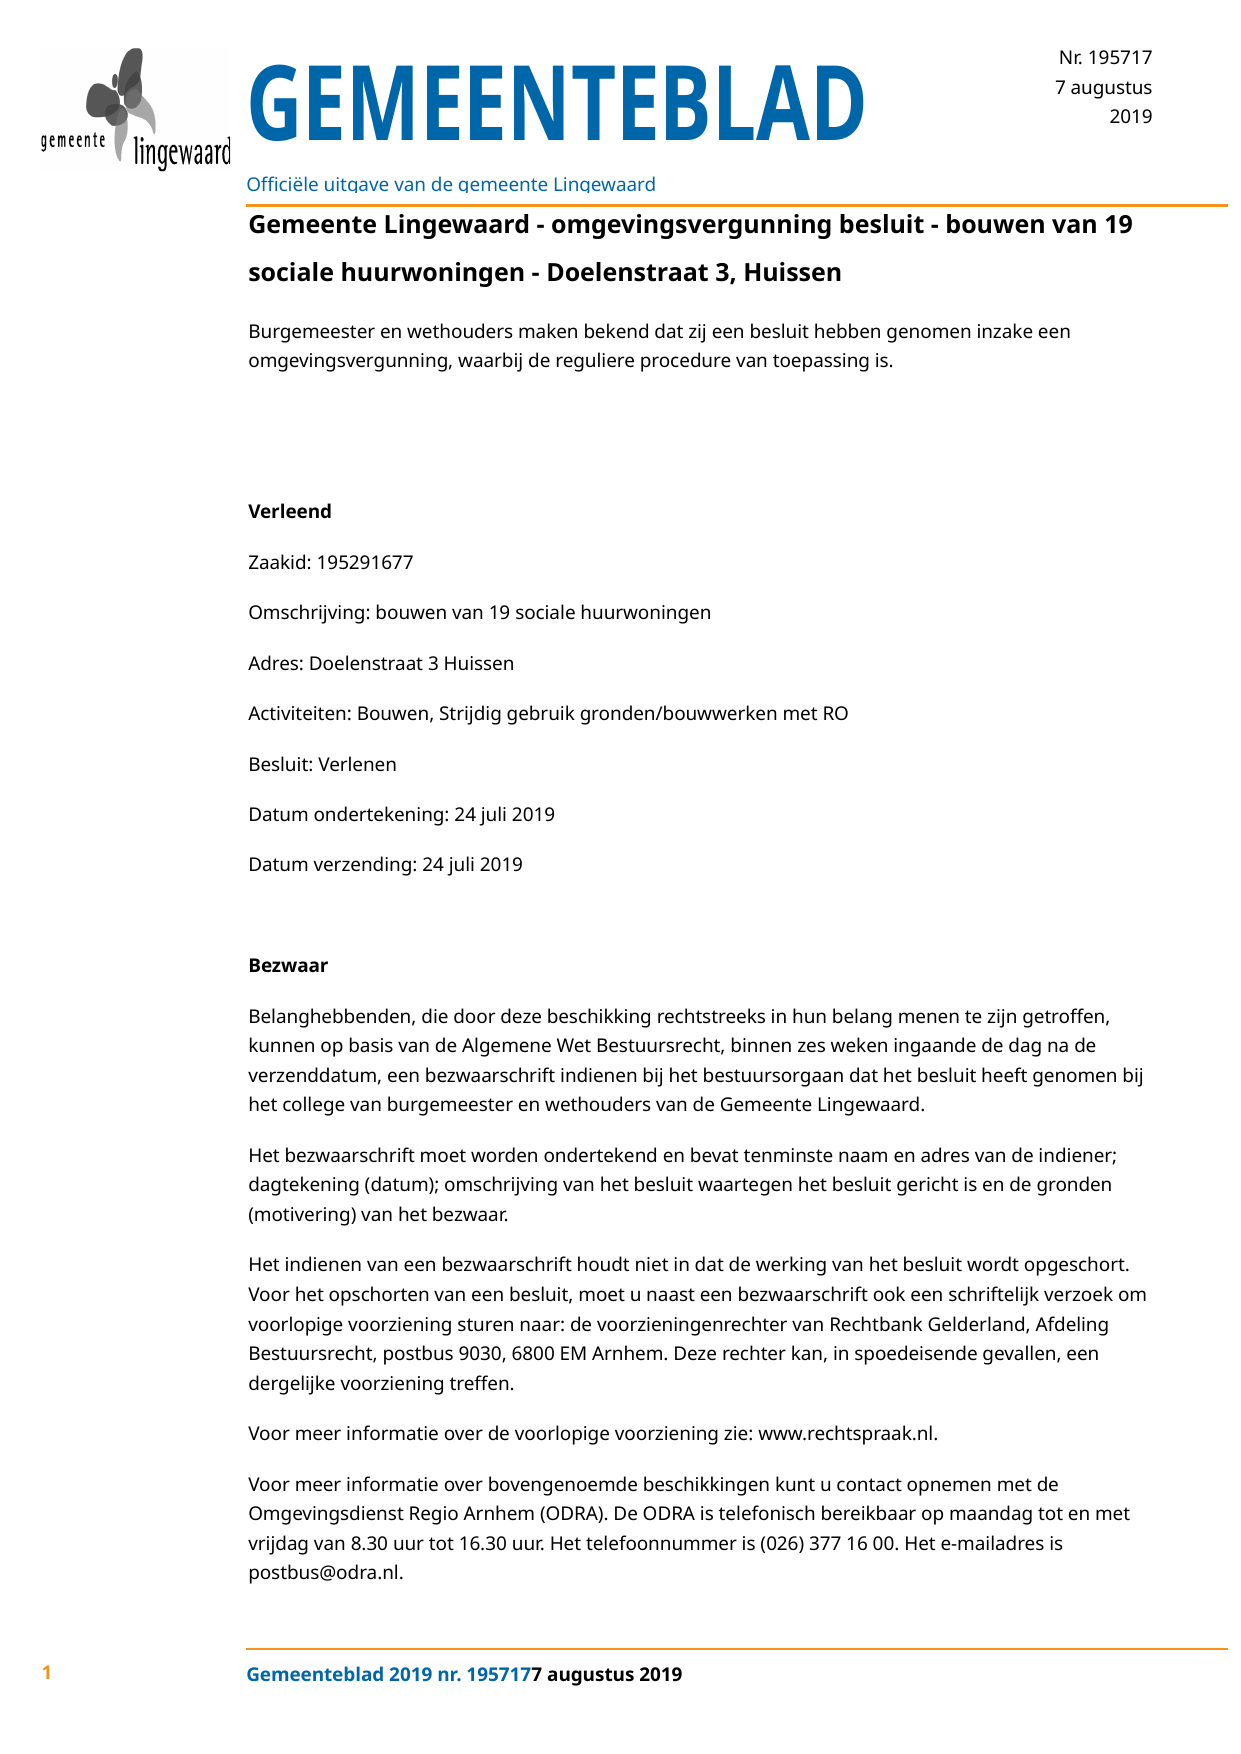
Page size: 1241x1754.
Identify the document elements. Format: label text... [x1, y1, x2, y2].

text Omschrijving: bouwen van 19 sociale huurwoningen [248, 599, 1152, 625]
text Het indienen van een bezwaarschrift houdt niet in dat de werking van het besluit wordt opgeschort. Voor het opschorten van een besluit, moet u naast een bezwaarschrift ook een schriftelijk verzoek om voorlopige voorziening sturen naar: de voorzieningenrechter van Rechtbank Gelderland, Afdeling Bestuursrecht, postbus 9030, 6800 EM Arnhem. Deze rechter kan, in spoedeisende gevallen, een dergelijke voorziening treffen. [248, 1252, 1152, 1396]
text Gemeente Lingewaard - omgevingsvergunning besluit - bouwen van 19 sociale huurwoningen - Doelenstraat 3, Huissen [248, 207, 1152, 288]
picture [41, 47, 231, 172]
text Bezwaar [248, 952, 1152, 978]
text Verleend [248, 499, 1152, 524]
text Voor meer informatie over bovengenoemde beschikkingen kunt u contact opnemen met de Omgevingsdienst Regio Arnhem (ODRA). De ODRA is telefonisch bereikbaar op maandag tot en met vrijdag van 8.30 uur tot 16.30 uur. Het telefoonnummer is (026) 377 16 00. Het e-mailadres is postbus@odra.nl. [248, 1471, 1152, 1585]
text Activiteiten: Bouwen, Strijdig gebruik gronden/bouwwerken met RO [248, 700, 1152, 726]
text Het bezwaarschrift moet worden ondertekend en bevat tenminste naam en adres van de indiener; dagtekening (datum); omschrijving van het besluit waartegen het besluit gericht is en de gronden (motivering) van het bezwaar. [248, 1142, 1152, 1227]
text Besluit: Verlenen [248, 751, 1152, 777]
text Adres: Doelenstraat 3 Huissen [248, 650, 1152, 676]
text Zaakid: 195291677 [248, 549, 1152, 575]
text Voor meer informatie over de voorlopige voorziening zie: www.rechtspraak.nl. [248, 1420, 1152, 1446]
text Belanghebbenden, die door deze beschikking rechtstreeks in hun belang menen te zijn getroffen, kunnen op basis van de Algemene Wet Bestuursrecht, binnen zes weken ingaande de dag na de verzenddatum, een bezwaarschrift indienen bij het bestuursorgaan dat het besluit heeft genomen bij het college van burgemeester en wethouders van de Gemeente Lingewaard. [248, 1003, 1152, 1117]
text Datum verzending: 24 juli 2019 [248, 852, 1152, 877]
text Burgemeester en wethouders maken bekend dat zij een besluit hebben genomen inzake een omgevingsvergunning, waarbij de reguliere procedure van toepassing is. [248, 318, 1152, 373]
text Datum ondertekening: 24 juli 2019 [248, 801, 1152, 827]
